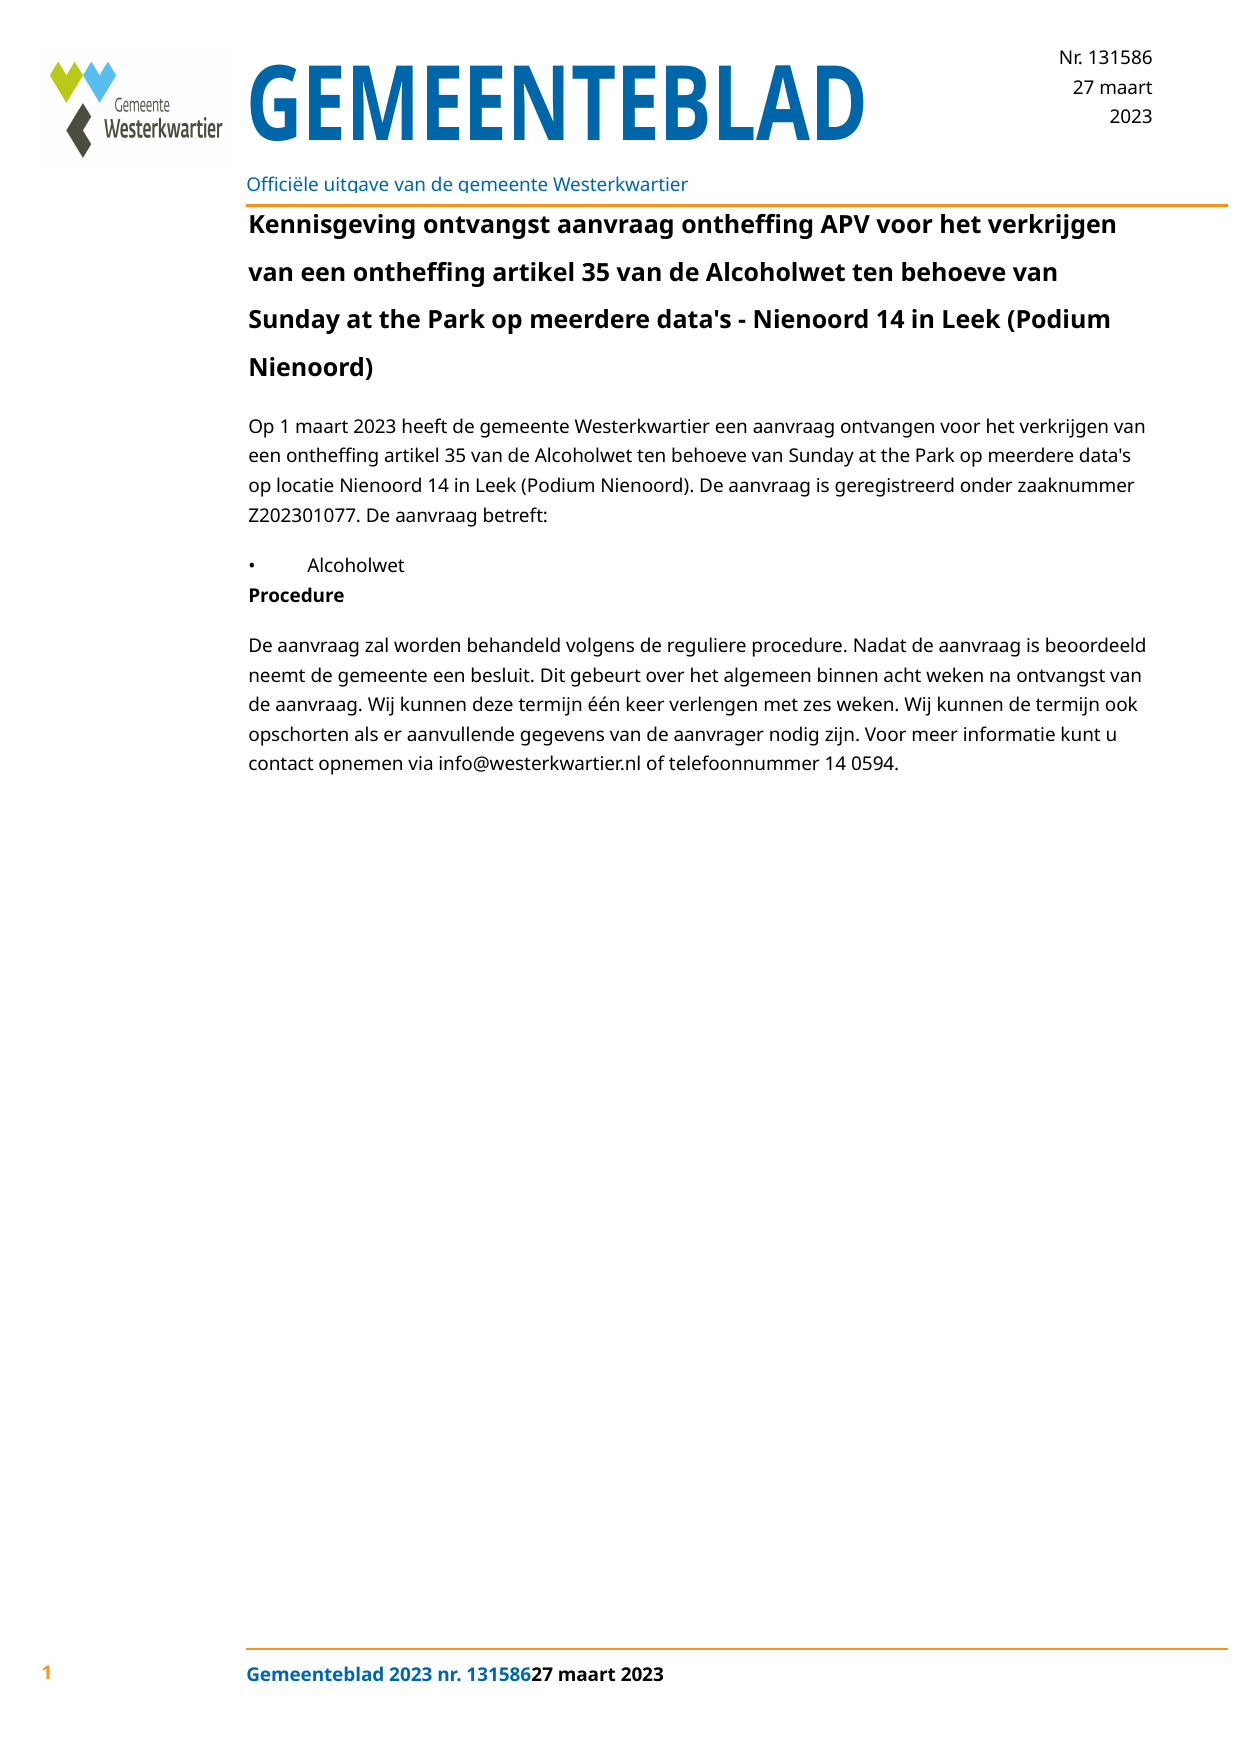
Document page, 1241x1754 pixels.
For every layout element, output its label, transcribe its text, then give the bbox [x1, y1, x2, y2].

text Procedure [248, 582, 1152, 608]
text Kennisgeving ontvangst aanvraag ontheffing APV voor het verkrijgen van een ontheffing artikel 35 van de Alcoholwet ten behoeve van Sunday at the Park op meerdere data's - Nienoord 14 in Leek (Podium Nienoord) [248, 207, 1152, 384]
picture [41, 47, 231, 172]
text De aanvraag zal worden behandeld volgens de reguliere procedure. Nadat de aanvraag is beoordeeld neemt de gemeente een besluit. Dit gebeurt over het algemeen binnen acht weken na ontvangst van de aanvraag. Wij kunnen deze termijn één keer verlengen met zes weken. Wij kunnen de termijn ook opschorten als er aanvullende gegevens van de aanvrager nodig zijn. Voor meer informatie kunt u contact opnemen via info@westerkwartier.nl of telefoonnummer 14 0594. [248, 632, 1152, 776]
text Op 1 maart 2023 heeft de gemeente Westerkwartier een aanvraag ontvangen voor het verkrijgen van een ontheffing artikel 35 van de Alcoholwet ten behoeve van Sunday at the Park op meerdere data's op locatie Nienoord 14 in Leek (Podium Nienoord). De aanvraag is geregistreerd onder zaaknummer Z202301077. De aanvraag betreft: [248, 413, 1152, 528]
list Alcoholwet [248, 552, 1152, 578]
